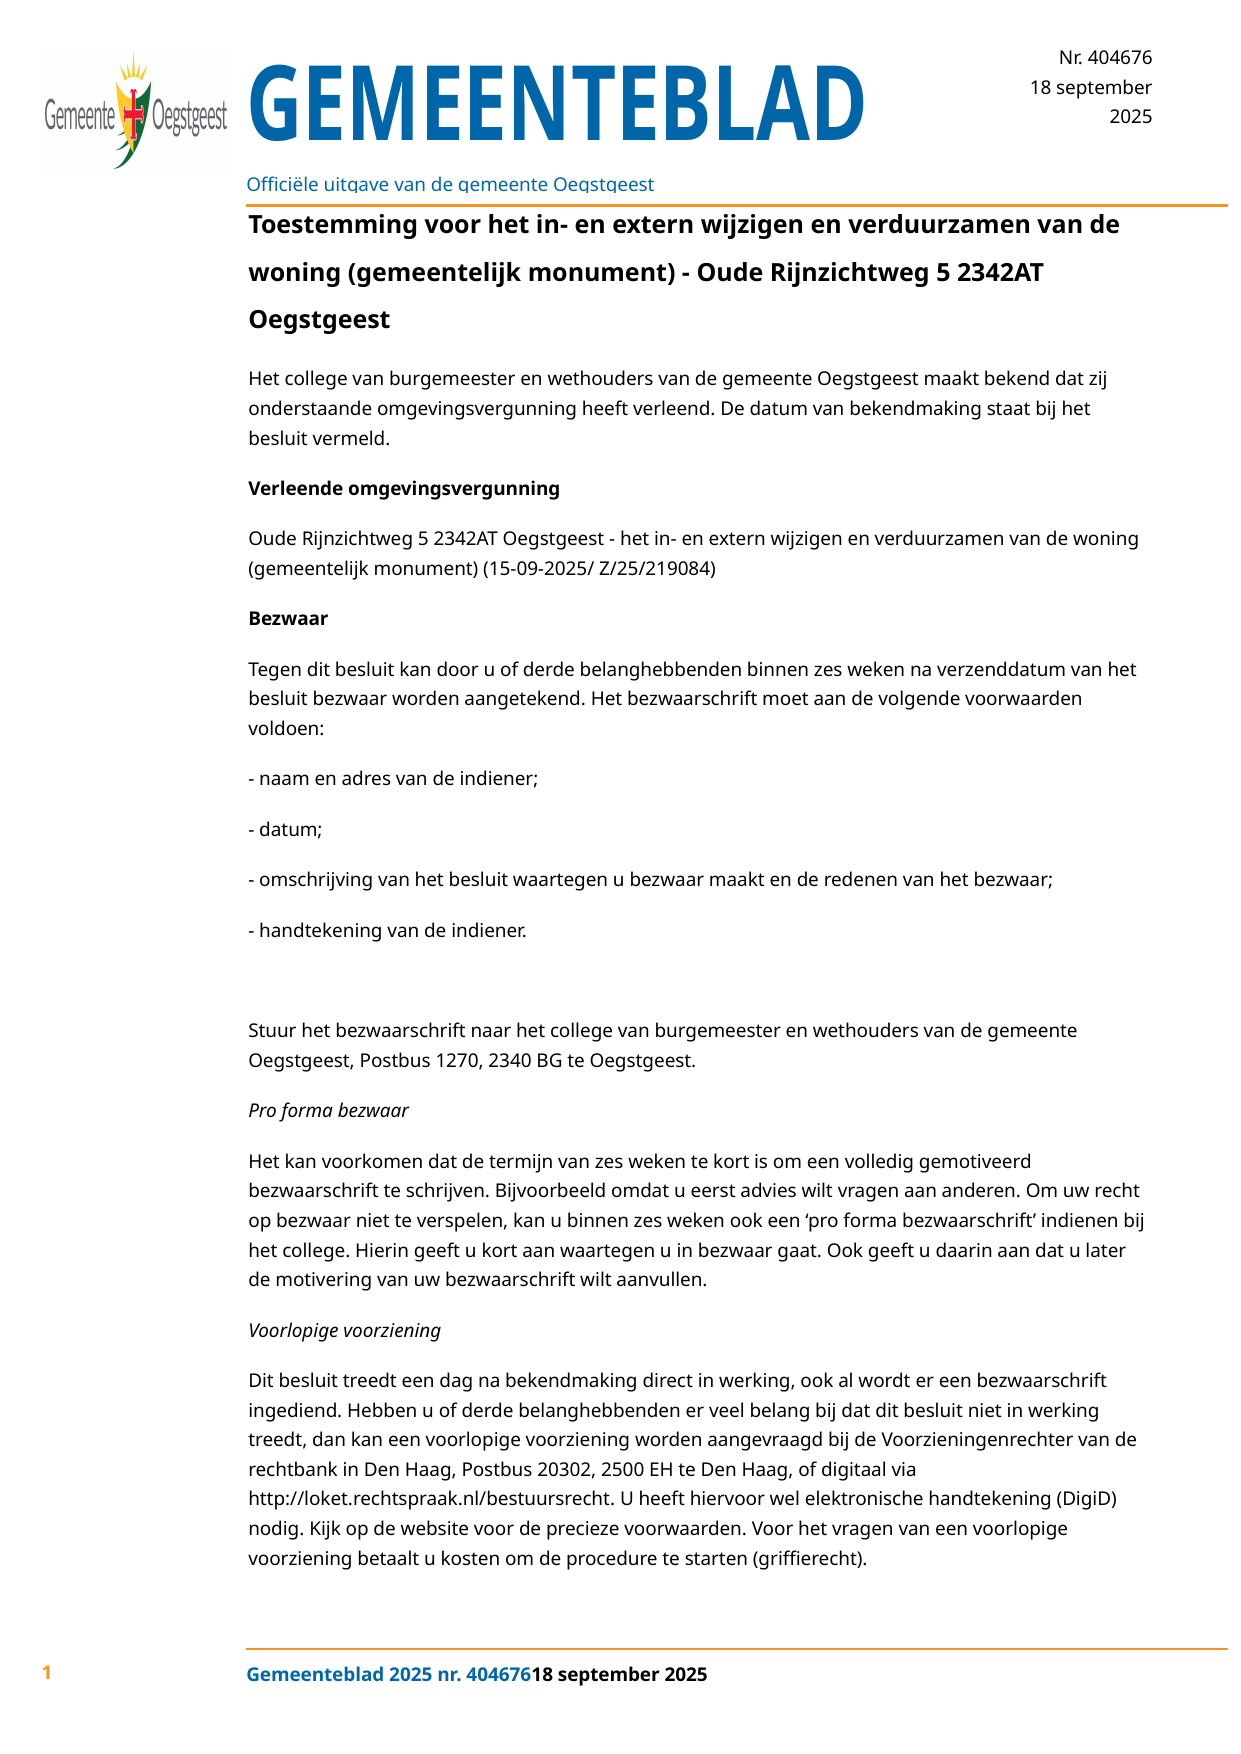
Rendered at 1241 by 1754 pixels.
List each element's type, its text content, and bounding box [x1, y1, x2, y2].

text Voorlopige voorziening [248, 1317, 1152, 1342]
text Het college van burgemeester en wethouders van de gemeente Oegstgeest maakt bekend dat zij onderstaande omgevingsvergunning heeft verleend. De datum van bekendmaking staat bij het besluit vermeld. [248, 366, 1152, 450]
text - omschrijving van het besluit waartegen u bezwaar maakt en de redenen van het bezwaar; [248, 866, 1152, 892]
text Dit besluit treedt een dag na bekendmaking direct in werking, ook al wordt er een bezwaarschrift ingediend. Hebben u of derde belanghebbenden er veel belang bij dat dit besluit niet in werking treedt, dan kan een voorlopige voorziening worden aangevraagd bij de Voorzieningenrechter van de rechtbank in Den Haag, Postbus 20302, 2500 EH te Den Haag, of digitaal via http://loket.rechtspraak.nl/bestuursrecht. U heeft hiervoor wel elektronische handtekening (DigiD) nodig. Kijk op de website voor de precieze voorwaarden. Voor het vragen van een voorlopige voorziening betaalt u kosten om de procedure te starten (griffierecht). [248, 1367, 1152, 1570]
text Oude Rijnzichtweg 5 2342AT Oegstgeest - het in- en extern wijzigen en verduurzamen van de woning (gemeentelijk monument) (15-09-2025/ Z/25/219084) [248, 526, 1152, 581]
text Stuur het bezwaarschrift naar het college van burgemeester en wethouders van de gemeente Oegstgeest, Postbus 1270, 2340 BG te Oegstgeest. [248, 1018, 1152, 1073]
text Pro forma bezwaar [248, 1098, 1152, 1123]
text Bezwaar [248, 606, 1152, 631]
text Het kan voorkomen dat de termijn van zes weken te kort is om een volledig gemotiveerd bezwaarschrift te schrijven. Bijvoorbeeld omdat u eerst advies wilt vragen aan anderen. Om uw recht op bezwaar niet te verspelen, kan u binnen zes weken ook een ‘pro forma bezwaarschrift’ indienen bij het college. Hierin geeft u kort aan waartegen u in bezwaar gaat. Ook geeft u daarin aan dat u later de motivering van uw bezwaarschrift wilt aanvullen. [248, 1148, 1152, 1292]
text - datum; [248, 816, 1152, 842]
text Tegen dit besluit kan door u of derde belanghebbenden binnen zes weken na verzenddatum van het besluit bezwaar worden aangetekend. Het bezwaarschrift moet aan de volgende voorwaarden voldoen: [248, 656, 1152, 741]
text Verleende omgevingsvergunning [248, 475, 1152, 501]
picture [41, 47, 231, 172]
text - handtekening van de indiener. [248, 917, 1152, 942]
text Toestemming voor het in- en extern wijzigen en verduurzamen van de woning (gemeentelijk monument) - Oude Rijnzichtweg 5 2342AT Oegstgeest [248, 207, 1152, 336]
text - naam en adres van de indiener; [248, 766, 1152, 791]
